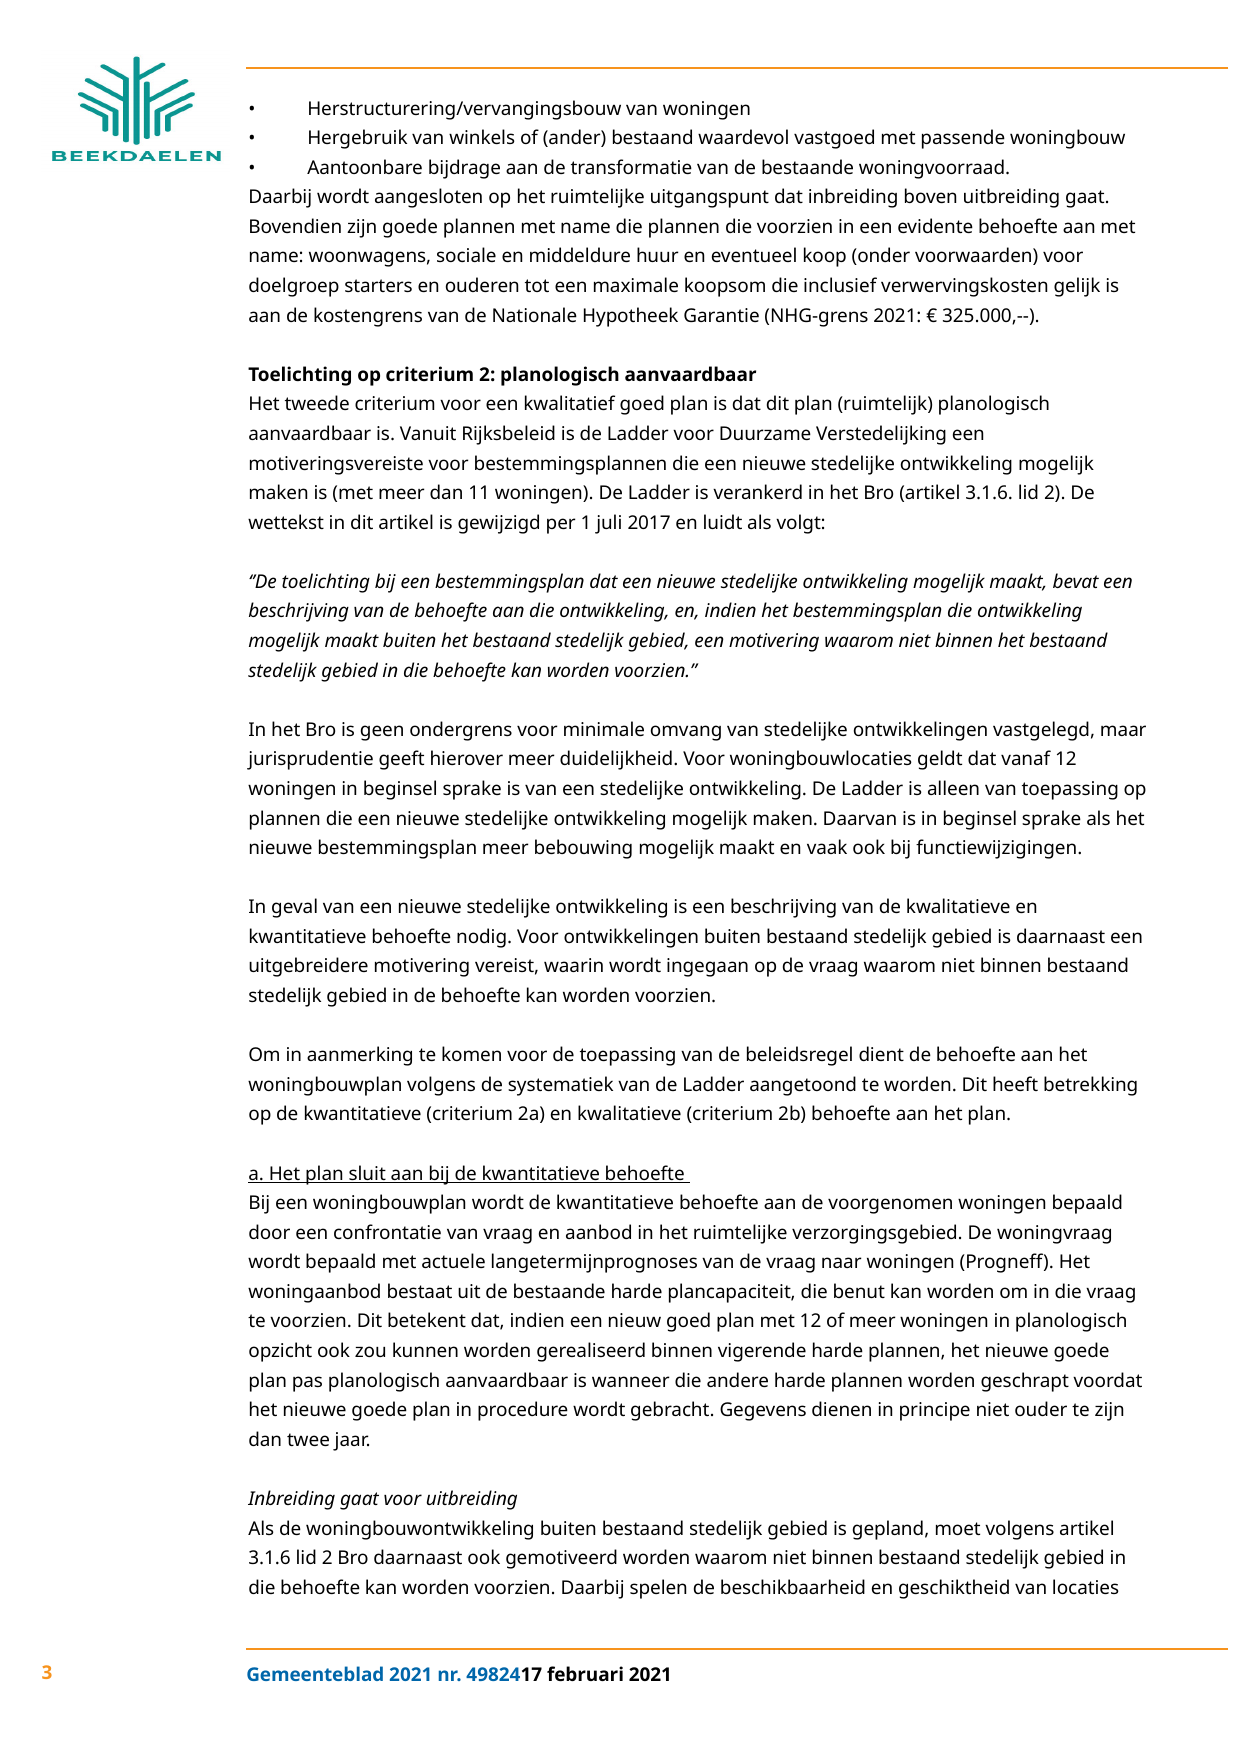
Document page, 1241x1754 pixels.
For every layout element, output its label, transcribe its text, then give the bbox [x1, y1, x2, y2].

text Het tweede criterium voor een kwalitatief goed plan is dat dit plan (ruimtelijk) planologisch aanvaardbaar is. Vanuit Rijksbeleid is de Ladder voor Duurzame Verstedelijking een motiveringsvereiste voor bestemmingsplannen die een nieuwe stedelijke ontwikkeling mogelijk maken is (met meer dan 11 woningen). De Ladder is verankerd in het Bro (artikel 3.1.6. lid 2). De wettekst in dit artikel is gewijzigd per 1 juli 2017 en luidt als volgt: [248, 391, 1152, 535]
list Herstructurering/vervangingsbouw van woningen [248, 95, 1152, 121]
text Bovendien zijn goede plannen met name die plannen die voorzien in een evidente behoefte aan met name: woonwagens, sociale en middeldure huur en eventueel koop (onder voorwaarden) voor doelgroep starters en ouderen tot een maximale koopsom die inclusief verwervingskosten gelijk is aan de kostengrens van de Nationale Hypotheek Garantie (NHG-grens 2021: € 325.000,--). [248, 213, 1152, 328]
list Hergebruik van winkels of (ander) bestaand waardevol vastgoed met passende woningbouw [248, 124, 1152, 150]
text Om in aanmerking te komen voor de toepassing van de beleidsregel dient de behoefte aan het woningbouwplan volgens de systematiek van de Ladder aangetoond te worden. Dit heeft betrekking op de kwantitatieve (criterium 2a) en kwalitatieve (criterium 2b) behoefte aan het plan. [248, 1041, 1152, 1126]
text Bij een woningbouwplan wordt de kwantitatieve behoefte aan de voorgenomen woningen bepaald door een confrontatie van vraag en aanbod in het ruimtelijke verzorgingsgebied. De woningvraag wordt bepaald met actuele langetermijnprognoses van de vraag naar woningen (Progneff). Het woningaanbod bestaat uit de bestaande harde plancapaciteit, die benut kan worden om in die vraag te voorzien. Dit betekent dat, indien een nieuw goed plan met 12 of meer woningen in planologisch opzicht ook zou kunnen worden gerealiseerd binnen vigerende harde plannen, het nieuwe goede plan pas planologisch aanvaardbaar is wanneer die andere harde plannen worden geschrapt voordat het nieuwe goede plan in procedure wordt gebracht. Gegevens dienen in principe niet ouder te zijn dan twee jaar. [248, 1189, 1152, 1452]
text Toelichting op criterium 2: planologisch aanvaardbaar [248, 361, 1152, 387]
text ‘’De toelichting bij een bestemmingsplan dat een nieuwe stedelijke ontwikkeling mogelijk maakt, bevat een beschrijving van de behoefte aan die ontwikkeling, en, indien het bestemmingsplan die ontwikkeling mogelijk maakt buiten het bestaand stedelijk gebied, een motivering waarom niet binnen het bestaand stedelijk gebied in die behoefte kan worden voorzien.’’ [248, 568, 1152, 683]
text In geval van een nieuwe stedelijke ontwikkeling is een beschrijving van de kwalitatieve en kwantitatieve behoefte nodig. Voor ontwikkelingen buiten bestaand stedelijk gebied is daarnaast een uitgebreidere motivering vereist, waarin wordt ingegaan op de vraag waarom niet binnen bestaand stedelijk gebied in de behoefte kan worden voorzien. [248, 893, 1152, 1008]
list Aantoonbare bijdrage aan de transformatie van de bestaande woningvoorraad. [248, 154, 1152, 180]
text Inbreiding gaat voor uitbreiding [248, 1485, 1152, 1511]
text Daarbij wordt aangesloten op het ruimtelijke uitgangspunt dat inbreiding boven uitbreiding gaat. [248, 183, 1152, 209]
text In het Bro is geen ondergrens voor minimale omvang van stedelijke ontwikkelingen vastgelegd, maar jurisprudentie geeft hierover meer duidelijkheid. Voor woningbouwlocaties geldt dat vanaf 12 woningen in beginsel sprake is van een stedelijke ontwikkeling. De Ladder is alleen van toepassing op plannen die een nieuwe stedelijke ontwikkeling mogelijk maken. Daarvan is in beginsel sprake als het nieuwe bestemmingsplan meer bebouwing mogelijk maakt en vaak ook bij functiewijzigingen. [248, 716, 1152, 860]
text a. Het plan sluit aan bij de kwantitatieve behoefte [248, 1160, 1152, 1186]
picture [41, 47, 231, 172]
text Als de woningbouwontwikkeling buiten bestaand stedelijk gebied is gepland, moet volgens artikel 3.1.6 lid 2 Bro daarnaast ook gemotiveerd worden waarom niet binnen bestaand stedelijk gebied in die behoefte kan worden voorzien. Daarbij spelen de beschikbaarheid en geschiktheid van locaties [248, 1515, 1152, 1600]
